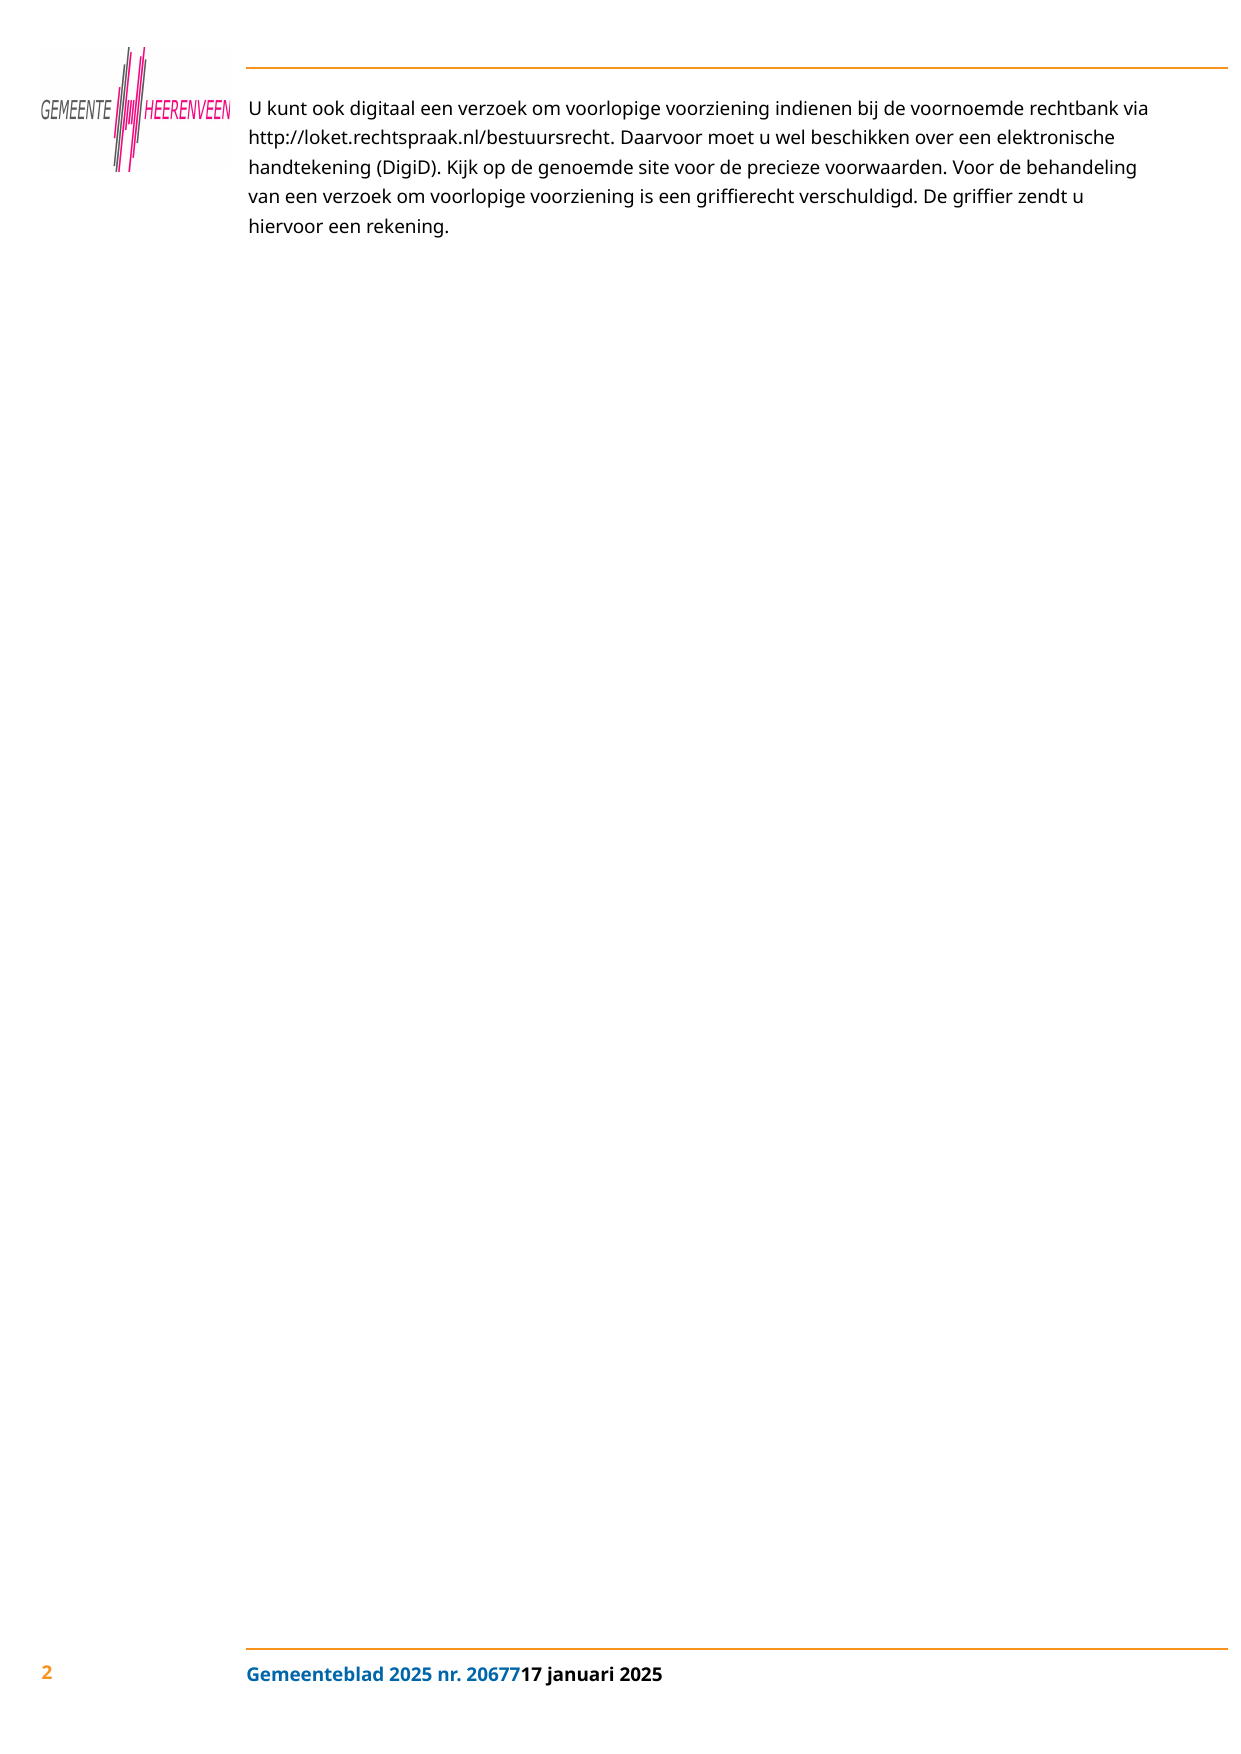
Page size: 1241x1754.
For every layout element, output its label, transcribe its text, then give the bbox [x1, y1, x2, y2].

text U kunt ook digitaal een verzoek om voorlopige voorziening indienen bij de voornoemde rechtbank via http://loket.rechtspraak.nl/bestuursrecht. Daarvoor moet u wel beschikken over een elektronische handtekening (DigiD). Kijk op de genoemde site voor de precieze voorwaarden. Voor de behandeling van een verzoek om voorlopige voorziening is een griffierecht verschuldigd. De griffier zendt u hiervoor een rekening. [248, 95, 1152, 239]
picture [41, 47, 231, 172]
